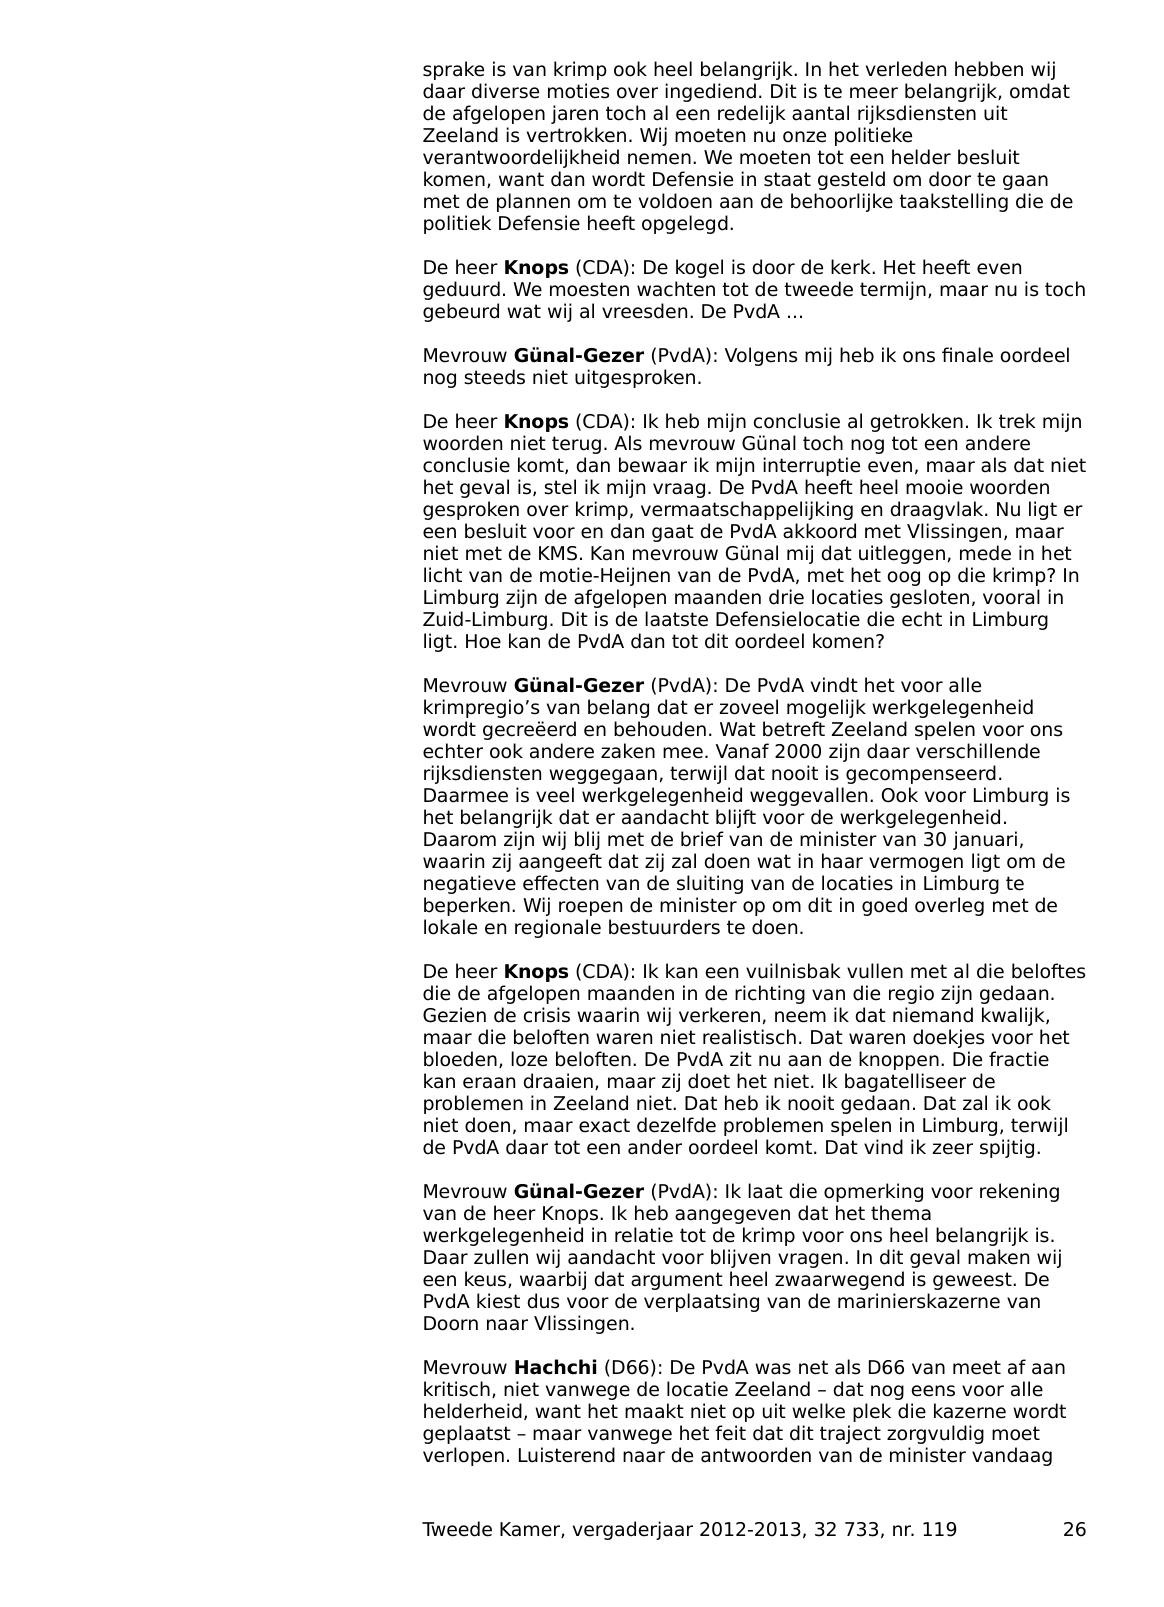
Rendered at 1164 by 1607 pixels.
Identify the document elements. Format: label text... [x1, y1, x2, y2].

text Mevrouw Günal-Gezer (PvdA): De PvdA vindt het voor alle krimpregio’s van belang dat er zoveel mogelijk werkgelegenheid wordt gecreëerd en behouden. Wat betreft Zeeland spelen voor ons echter ook andere zaken mee. Vanaf 2000 zijn daar verschillende rijksdiensten weggegaan, terwijl dat nooit is gecompenseerd. Daarmee is veel werkgelegenheid weggevallen. Ook voor Limburg is het belangrijk dat er aandacht blijft voor de werkgelegenheid. Daarom zijn wij blij met de brief van de minister van 30 januari, waarin zij aangeeft dat zij zal doen wat in haar vermogen ligt om de negatieve effecten van de sluiting van de locaties in Limburg te beperken. Wij roepen de minister op om dit in goed overleg met de lokale en regionale bestuurders te doen. [422, 675, 1087, 939]
text sprake is van krimp ook heel belangrijk. In het verleden hebben wij daar diverse moties over ingediend. Dit is te meer belangrijk, omdat de afgelopen jaren toch al een redelijk aantal rijksdiensten uit Zeeland is vertrokken. Wij moeten nu onze politieke verantwoordelijkheid nemen. We moeten tot een helder besluit komen, want dan wordt Defensie in staat gesteld om door te gaan met de plannen om te voldoen aan de behoorlijke taakstelling die de politiek Defensie heeft opgelegd. [422, 59, 1087, 235]
text Mevrouw Günal-Gezer (PvdA): Volgens mij heb ik ons finale oordeel nog steeds niet uitgesproken. [422, 345, 1087, 389]
text Mevrouw Hachchi (D66): De PvdA was net als D66 van meet af aan kritisch, niet vanwege de locatie Zeeland – dat nog eens voor alle helderheid, want het maakt niet op uit welke plek die kazerne wordt geplaatst – maar vanwege het feit dat dit traject zorgvuldig moet verlopen. Luisterend naar de antwoorden van de minister vandaag [422, 1357, 1087, 1467]
text De heer Knops (CDA): Ik kan een vuilnisbak vullen met al die beloftes die de afgelopen maanden in de richting van die regio zijn gedaan. Gezien de crisis waarin wij verkeren, neem ik dat niemand kwalijk, maar die beloften waren niet realistisch. Dat waren doekjes voor het bloeden, loze beloften. De PvdA zit nu aan de knoppen. Die fractie kan eraan draaien, maar zij doet het niet. Ik bagatelliseer de problemen in Zeeland niet. Dat heb ik nooit gedaan. Dat zal ik ook niet doen, maar exact dezelfde problemen spelen in Limburg, terwijl de PvdA daar tot een ander oordeel komt. Dat vind ik zeer spijtig. [422, 961, 1087, 1159]
text Mevrouw Günal-Gezer (PvdA): Ik laat die opmerking voor rekening van de heer Knops. Ik heb aangegeven dat het thema werkgelegenheid in relatie tot de krimp voor ons heel belangrijk is. Daar zullen wij aandacht voor blijven vragen. In dit geval maken wij een keus, waarbij dat argument heel zwaarwegend is geweest. De PvdA kiest dus voor de verplaatsing van de marinierskazerne van Doorn naar Vlissingen. [422, 1181, 1087, 1335]
text De heer Knops (CDA): Ik heb mijn conclusie al getrokken. Ik trek mijn woorden niet terug. Als mevrouw Günal toch nog tot een andere conclusie komt, dan bewaar ik mijn interruptie even, maar als dat niet het geval is, stel ik mijn vraag. De PvdA heeft heel mooie woorden gesproken over krimp, vermaatschappelijking en draagvlak. Nu ligt er een besluit voor en dan gaat de PvdA akkoord met Vlissingen, maar niet met de KMS. Kan mevrouw Günal mij dat uitleggen, mede in het licht van de motie-Heijnen van de PvdA, met het oog op die krimp? In Limburg zijn de afgelopen maanden drie locaties gesloten, vooral in Zuid-Limburg. Dit is de laatste Defensielocatie die echt in Limburg ligt. Hoe kan de PvdA dan tot dit oordeel komen? [422, 411, 1087, 653]
text De heer Knops (CDA): De kogel is door de kerk. Het heeft even geduurd. We moesten wachten tot de tweede termijn, maar nu is toch gebeurd wat wij al vreesden. De PvdA ... [422, 257, 1087, 323]
